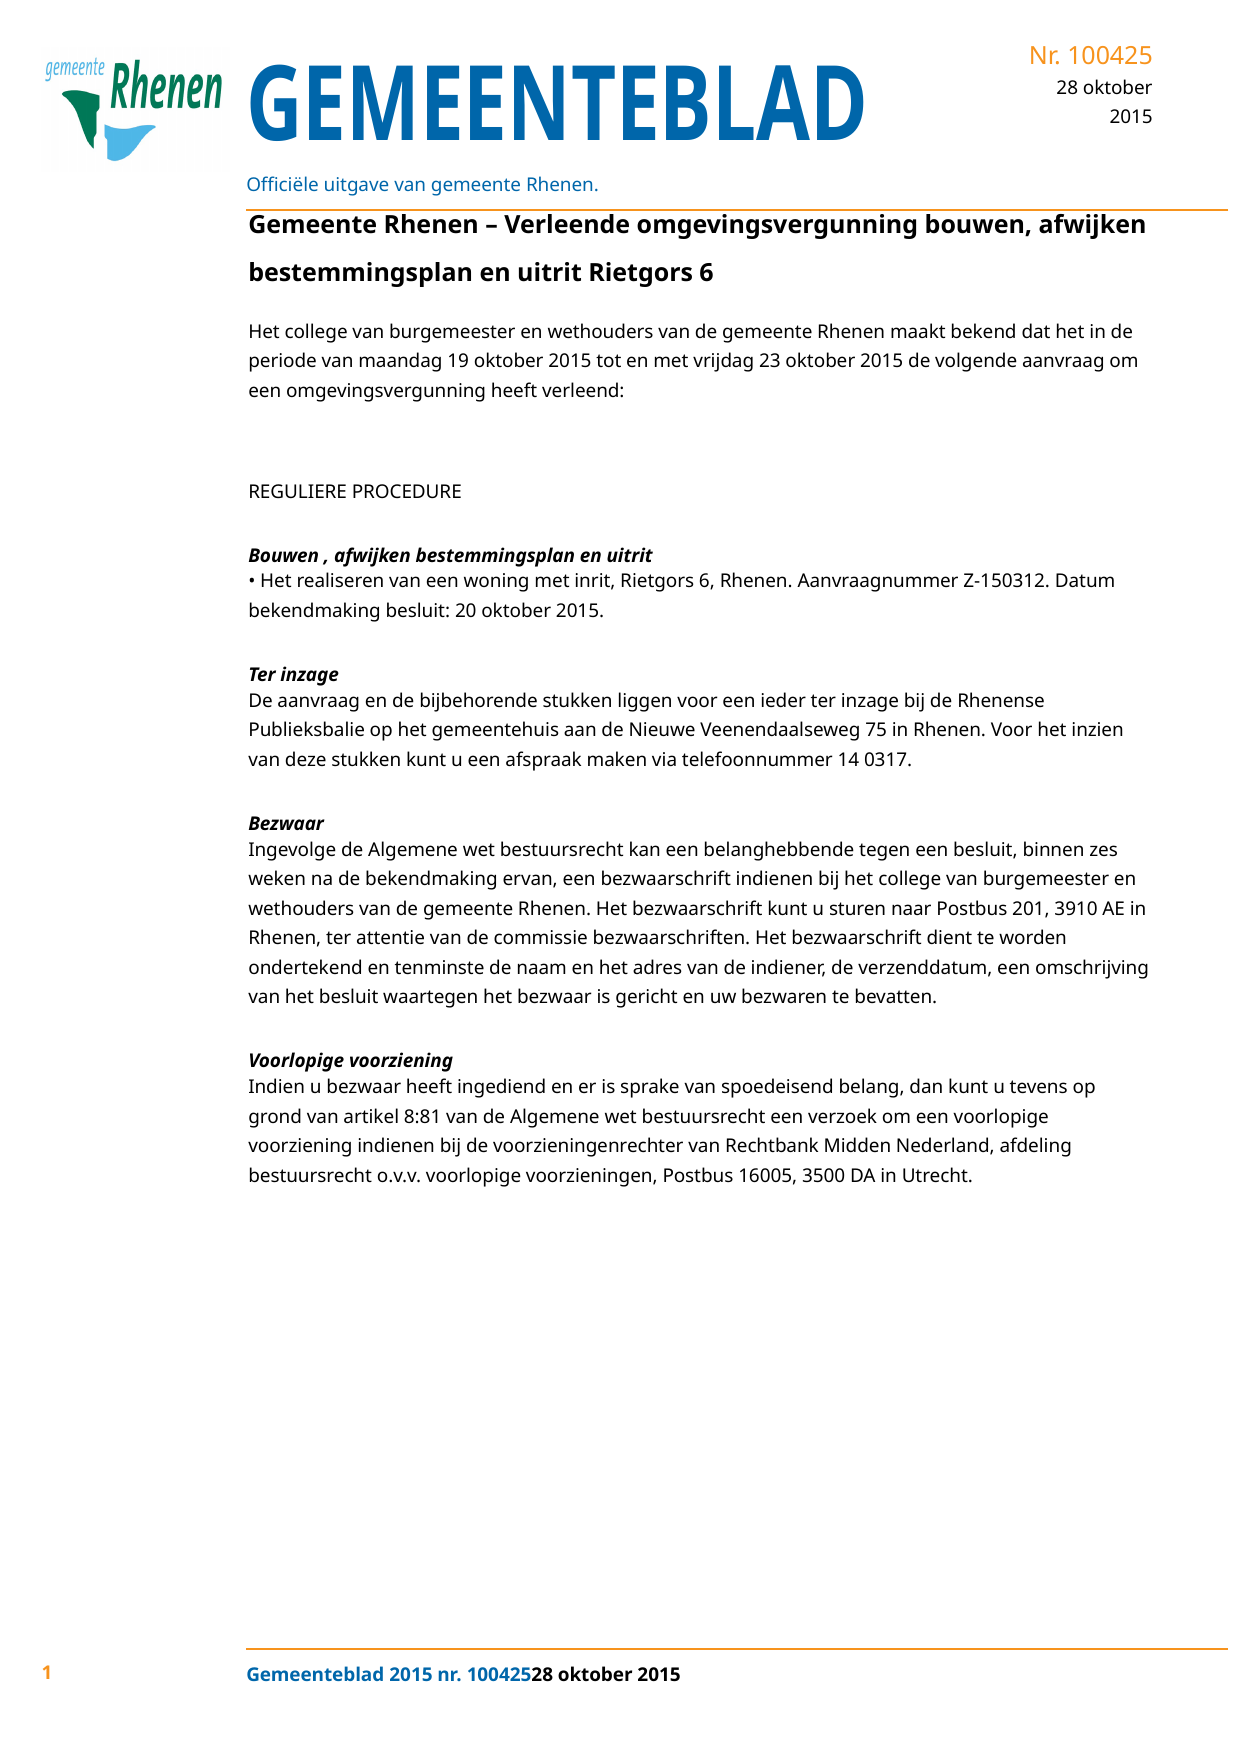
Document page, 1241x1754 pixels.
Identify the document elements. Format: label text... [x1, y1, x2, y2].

text Voorlopige voorziening [248, 1048, 1152, 1073]
text REGULIERE PROCEDURE [248, 478, 1152, 504]
text Ingevolge de Algemene wet bestuursrecht kan een belanghebbende tegen een besluit, binnen zes weken na de bekendmaking ervan, een bezwaarschrift indienen bij het college van burgemeester en wethouders van de gemeente Rhenen. Het bezwaarschrift kunt u sturen naar Postbus 201, 3910 AE in Rhenen, ter attentie van de commissie bezwaarschriften. Het bezwaarschrift dient te worden ondertekend en tenminste de naam en het adres van de indiener, de verzenddatum, een omschrijving van het besluit waartegen het bezwaar is gericht en uw bezwaren te bevatten. [248, 836, 1152, 1009]
text De aanvraag en de bijbehorende stukken liggen voor een ieder ter inzage bij de Rhenense Publieksbalie op het gemeentehuis aan de Nieuwe Veenendaalseweg 75 in Rhenen. Voor het inzien van deze stukken kunt u een afspraak maken via telefoonnummer 14 0317. [248, 687, 1152, 772]
text Bouwen , afwijken bestemmingsplan en uitrit [248, 542, 1152, 568]
text Ter inzage [248, 661, 1152, 687]
text Gemeente Rhenen – Verleende omgevingsvergunning bouwen, afwijken bestemmingsplan en uitrit Rietgors 6 [248, 211, 1152, 288]
text Het college van burgemeester en wethouders van de gemeente Rhenen maakt bekend dat het in de periode van maandag 19 oktober 2015 tot en met vrijdag 23 oktober 2015 de volgende aanvraag om een omgevingsvergunning heeft verleend: [248, 318, 1152, 403]
text Bezwaar [248, 810, 1152, 836]
text • Het realiseren van een woning met inrit, Rietgors 6, Rhenen. Aanvraagnummer Z-150312. Datum bekendmaking besluit: 20 oktober 2015. [248, 568, 1152, 623]
picture [41, 47, 231, 172]
text Indien u bezwaar heeft ingediend en er is sprake van spoedeisend belang, dan kunt u tevens op grond van artikel 8:81 van de Algemene wet bestuursrecht een verzoek om een voorlopige voorziening indienen bij de voorzieningenrechter van Rechtbank Midden Nederland, afdeling bestuursrecht o.v.v. voorlopige voorzieningen, Postbus 16005, 3500 DA in Utrecht. [248, 1073, 1152, 1188]
